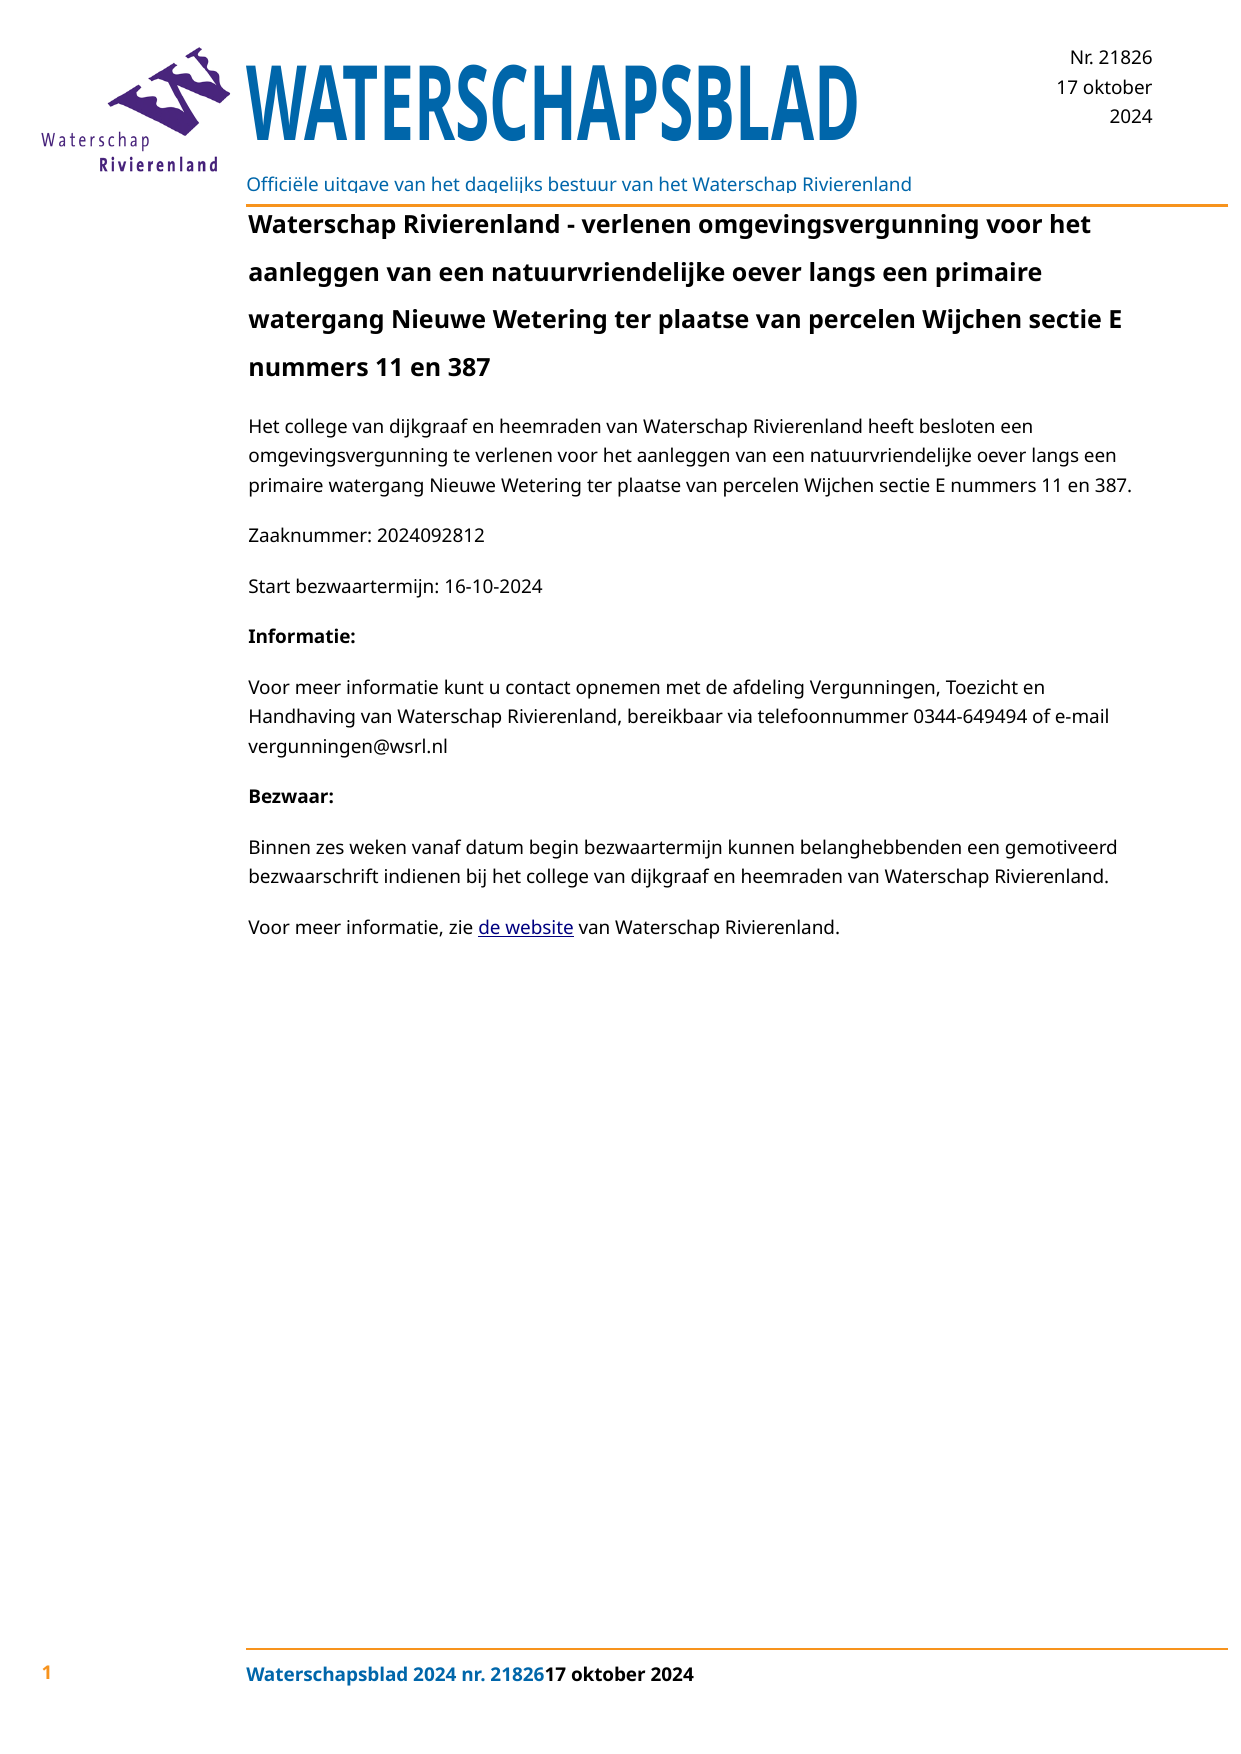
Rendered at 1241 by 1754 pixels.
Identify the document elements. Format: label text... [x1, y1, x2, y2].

text Start bezwaartermijn: 16-10-2024 [248, 573, 1152, 599]
text Het college van dijkgraaf en heemraden van Waterschap Rivierenland heeft besloten een omgevingsvergunning te verlenen voor het aanleggen van een natuurvriendelijke oever langs een primaire watergang Nieuwe Wetering ter plaatse van percelen Wijchen sectie E nummers 11 en 387. [248, 413, 1152, 498]
text Informatie: [248, 623, 1152, 649]
text Binnen zes weken vanaf datum begin bezwaartermijn kunnen belanghebbenden een gemotiveerd bezwaarschrift indienen bij het college van dijkgraaf en heemraden van Waterschap Rivierenland. [248, 834, 1152, 889]
text Voor meer informatie kunt u contact opnemen met de afdeling Vergunningen, Toezicht en Handhaving van Waterschap Rivierenland, bereikbaar via telefoonnummer 0344-649494 of e-mail vergunningen@wsrl.nl [248, 674, 1152, 759]
picture [41, 47, 231, 172]
text Zaaknummer: 2024092812 [248, 523, 1152, 548]
text Waterschap Rivierenland - verlenen omgevingsvergunning voor het aanleggen van een natuurvriendelijke oever langs een primaire watergang Nieuwe Wetering ter plaatse van percelen Wijchen sectie E nummers 11 en 387 [248, 207, 1152, 384]
text Voor meer informatie, zie de website van Waterschap Rivierenland. [248, 914, 1152, 940]
text Bezwaar: [248, 783, 1152, 809]
